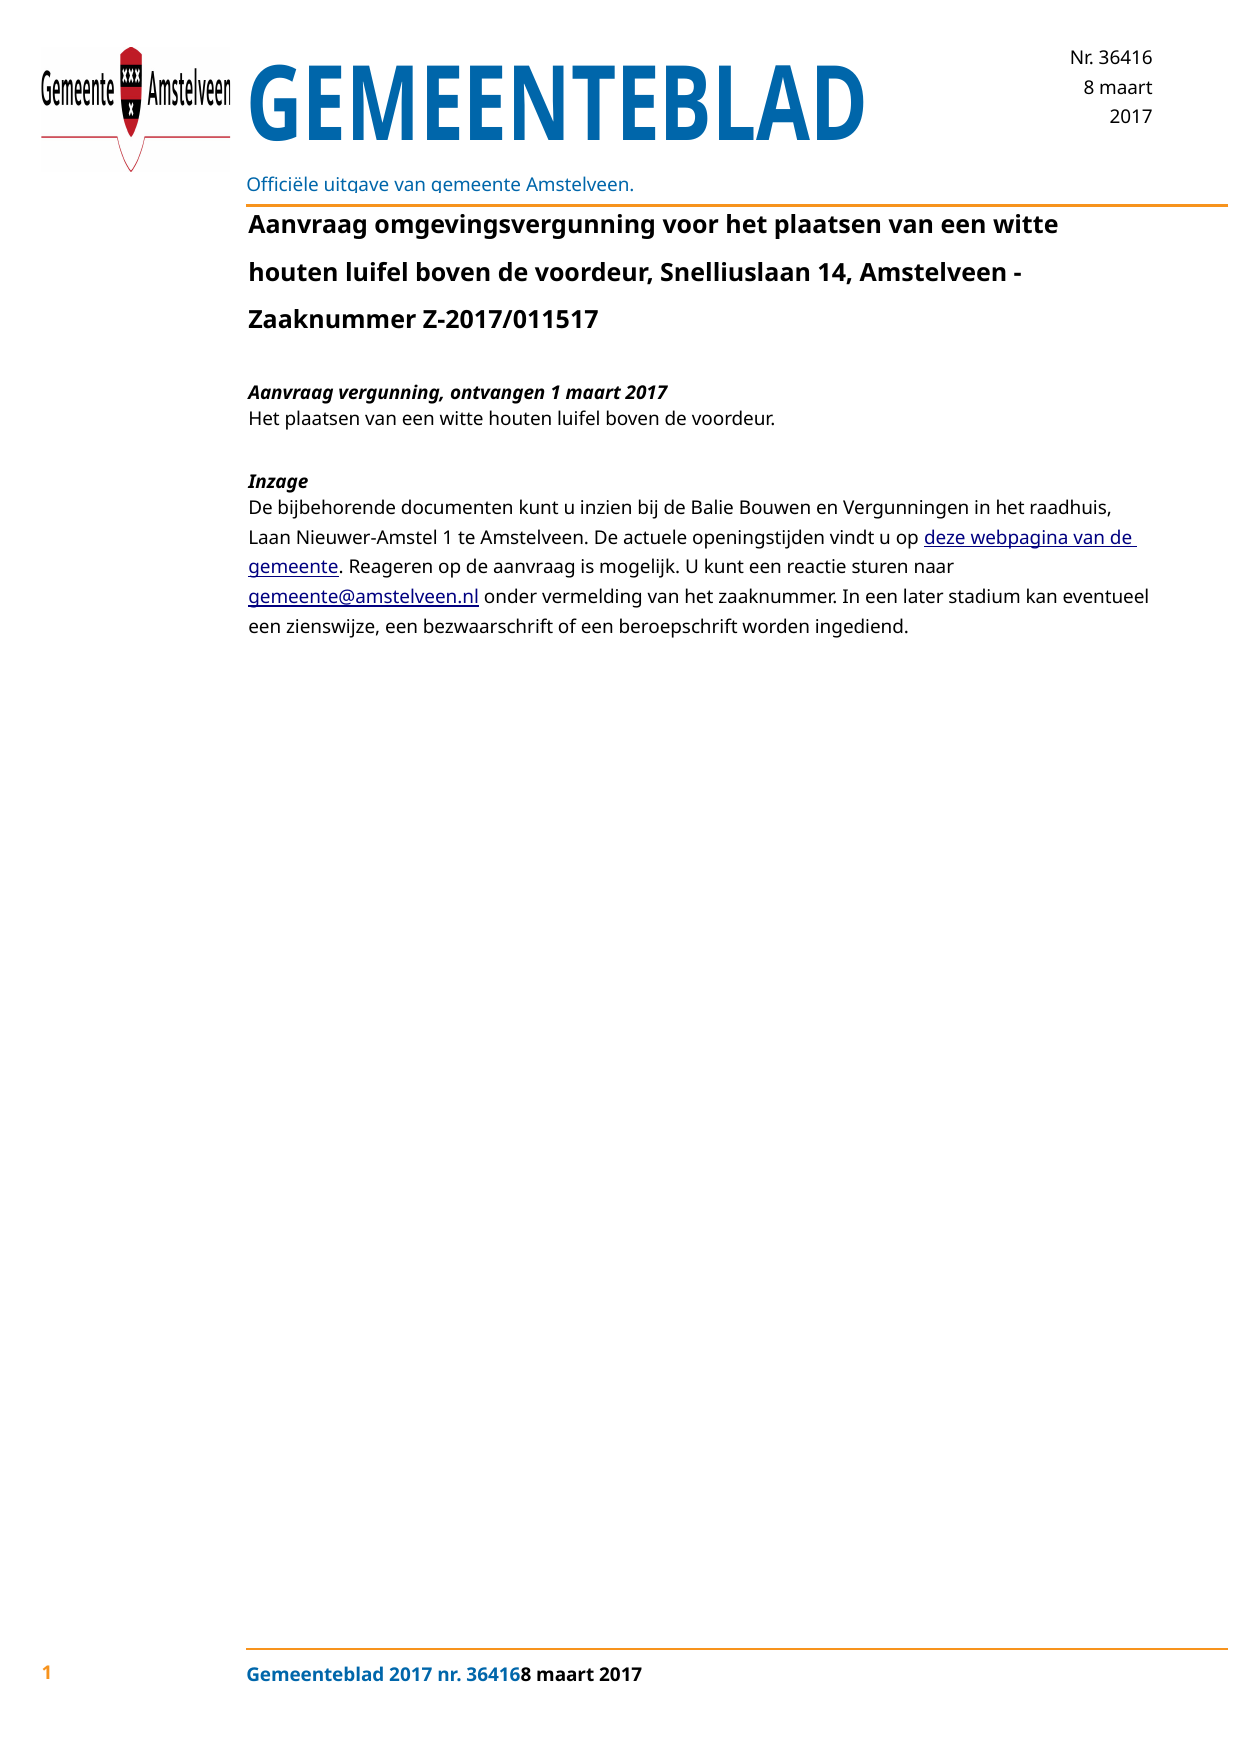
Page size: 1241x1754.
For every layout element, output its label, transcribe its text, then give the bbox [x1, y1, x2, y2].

text Aanvraag omgevingsvergunning voor het plaatsen van een witte houten luifel boven de voordeur, Snelliuslaan 14, Amstelveen - Zaaknummer Z-2017/011517 [248, 207, 1152, 336]
picture [41, 47, 231, 172]
text Inzage [248, 469, 1152, 494]
text Aanvraag vergunning, ontvangen 1 maart 2017 [248, 379, 1152, 405]
text Het plaatsen van een witte houten luifel boven de voordeur. [248, 405, 1152, 431]
text De bijbehorende documenten kunt u inzien bij de Balie Bouwen en Vergunningen in het raadhuis, Laan Nieuwer-Amstel 1 te Amstelveen. De actuele openingstijden vindt u op deze webpagina van de gemeente. Reageren op de aanvraag is mogelijk. U kunt een reactie sturen naar gemeente@amstelveen.nl onder vermelding van het zaaknummer. In een later stadium kan eventueel een zienswijze, een bezwaarschrift of een beroepschrift worden ingediend. [248, 494, 1152, 638]
